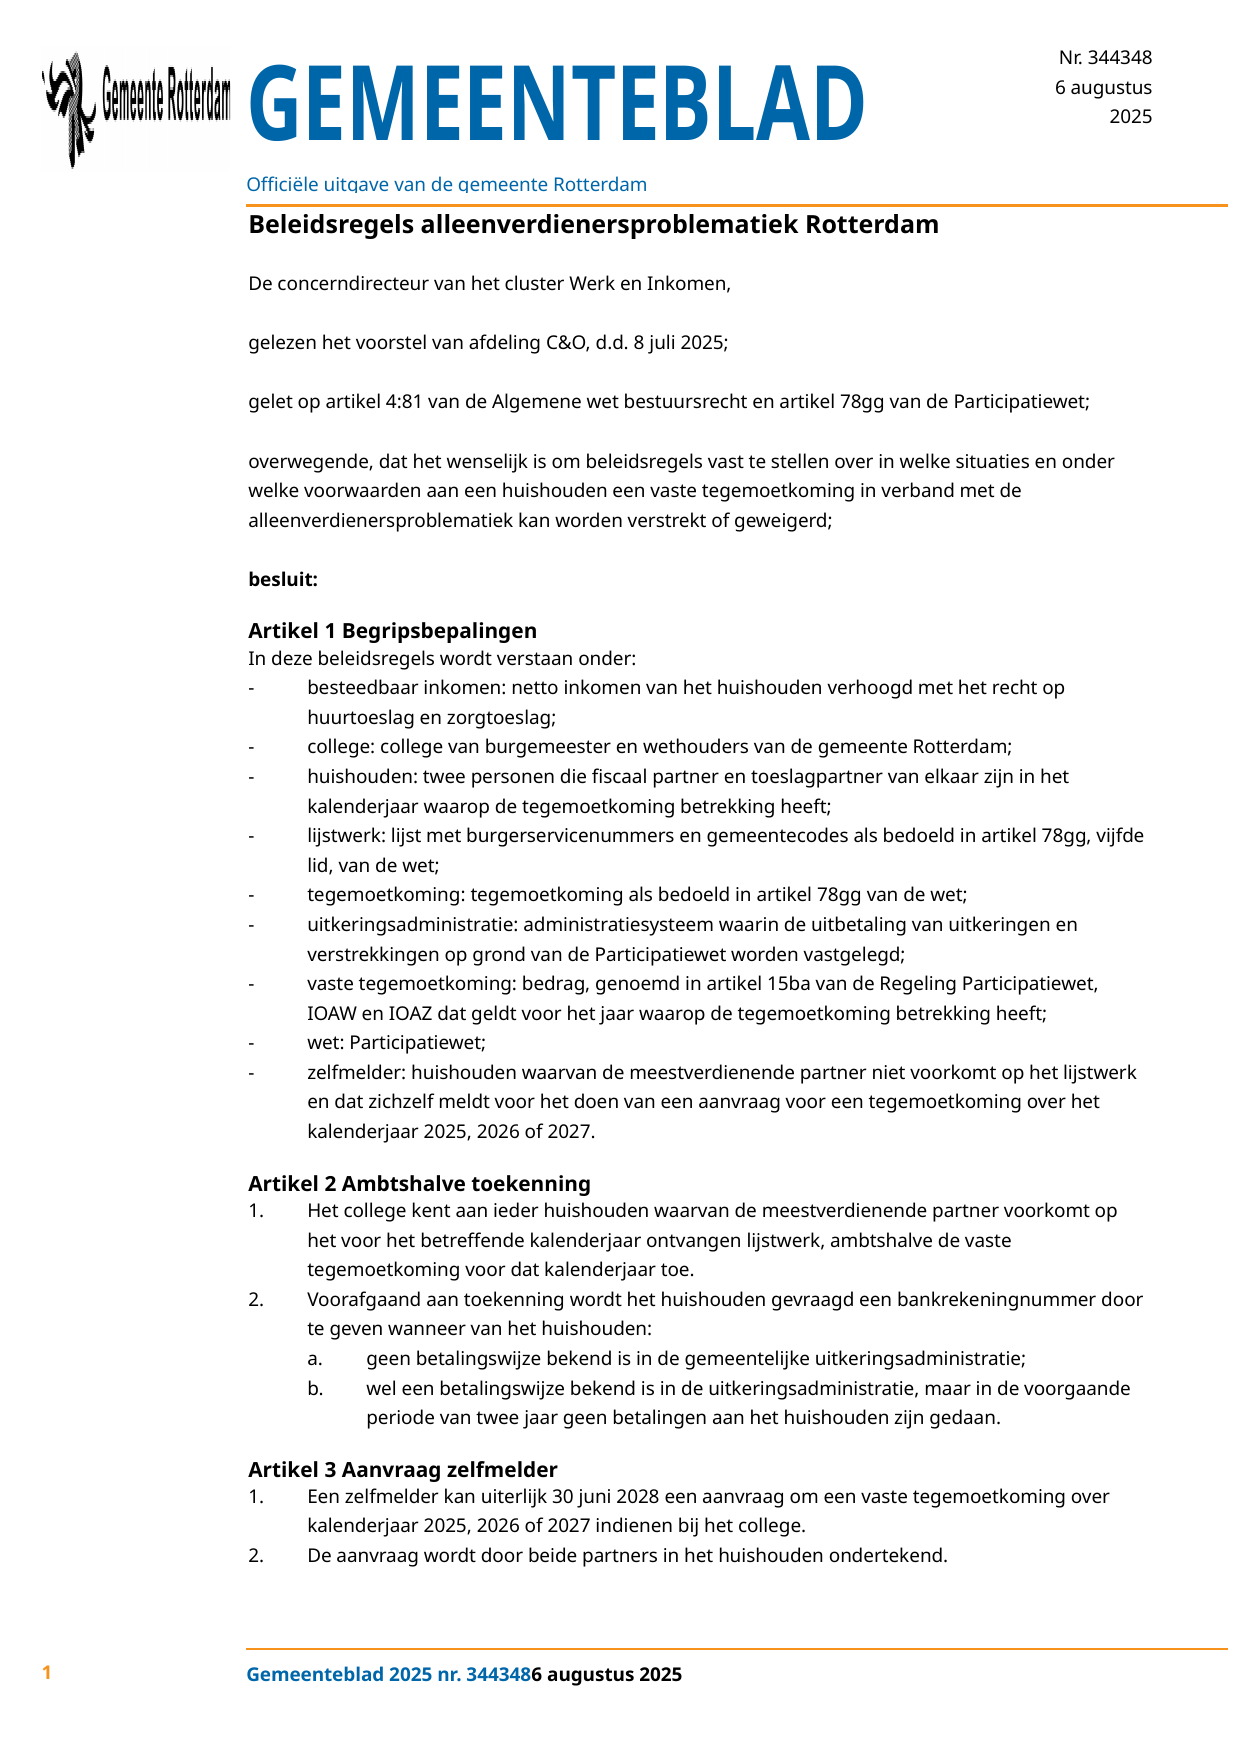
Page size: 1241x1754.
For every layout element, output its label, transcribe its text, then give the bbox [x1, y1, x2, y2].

list tegemoetkoming: tegemoetkoming als bedoeld in artikel 78gg van de wet; [248, 882, 1152, 907]
text besluit: [248, 566, 1152, 592]
list wel een betalingswijze bekend is in de uitkeringsadministratie, maar in de voorgaande periode van twee jaar geen betalingen aan het huishouden zijn gedaan. [307, 1375, 1152, 1430]
text overwegende, dat het wenselijk is om beleidsregels vast te stellen over in welke situaties en onder welke voorwaarden aan een huishouden een vaste tegemoetkoming in verband met de alleenverdienersproblematiek kan worden verstrekt of geweigerd; [248, 448, 1152, 533]
text Beleidsregels alleenverdienersproblematiek Rotterdam [248, 207, 1152, 241]
text Artikel 1 Begripsbepalingen [248, 617, 1152, 645]
list besteedbaar inkomen: netto inkomen van het huishouden verhoogd met het recht op huurtoeslag en zorgtoeslag; [248, 674, 1152, 730]
list uitkeringsadministratie: administratiesysteem waarin de uitbetaling van uitkeringen en verstrekkingen op grond van de Participatiewet worden vastgelegd; [248, 911, 1152, 967]
list Voorafgaand aan toekenning wordt het huishouden gevraagd een bankrekeningnummer door te geven wanneer van het huishouden: [248, 1286, 1152, 1341]
text gelezen het voorstel van afdeling C&O, d.d. 8 juli 2025; [248, 329, 1152, 355]
list zelfmelder: huishouden waarvan de meestverdienende partner niet voorkomt op het lijstwerk en dat zichzelf meldt voor het doen van een aanvraag voor een tegemoetkoming over het kalenderjaar 2025, 2026 of 2027. [248, 1059, 1152, 1144]
list De aanvraag wordt door beide partners in het huishouden ondertekend. [248, 1542, 1152, 1568]
text Artikel 3 Aanvraag zelfmelder [248, 1455, 1152, 1483]
list wet: Participatiewet; [248, 1029, 1152, 1055]
list vaste tegemoetkoming: bedrag, genoemd in artikel 15ba van de Regeling Participatiewet, IOAW en IOAZ dat geldt voor het jaar waarop de tegemoetkoming betrekking heeft; [248, 970, 1152, 1026]
text Artikel 2 Ambtshalve toekenning [248, 1169, 1152, 1197]
list Het college kent aan ieder huishouden waarvan de meestverdienende partner voorkomt op het voor het betreffende kalenderjaar ontvangen lijstwerk, ambtshalve de vaste tegemoetkoming voor dat kalenderjaar toe. [248, 1197, 1152, 1282]
text De concerndirecteur van het cluster Werk en Inkomen, [248, 270, 1152, 296]
list lijstwerk: lijst met burgerservicenummers en gemeentecodes als bedoeld in artikel 78gg, vijfde lid, van de wet; [248, 822, 1152, 878]
text In deze beleidsregels wordt verstaan onder: [248, 645, 1152, 671]
list huishouden: twee personen die fiscaal partner en toeslagpartner van elkaar zijn in het kalenderjaar waarop de tegemoetkoming betrekking heeft; [248, 763, 1152, 819]
list geen betalingswijze bekend is in de gemeentelijke uitkeringsadministratie; [307, 1345, 1152, 1371]
list college: college van burgemeester en wethouders van de gemeente Rotterdam; [248, 734, 1152, 759]
list Een zelfmelder kan uiterlijk 30 juni 2028 een aanvraag om een vaste tegemoetkoming over kalenderjaar 2025, 2026 of 2027 indienen bij het college. [248, 1483, 1152, 1538]
picture [41, 47, 231, 172]
text gelet op artikel 4:81 van de Algemene wet bestuursrecht en artikel 78gg van de Participatiewet; [248, 389, 1152, 414]
